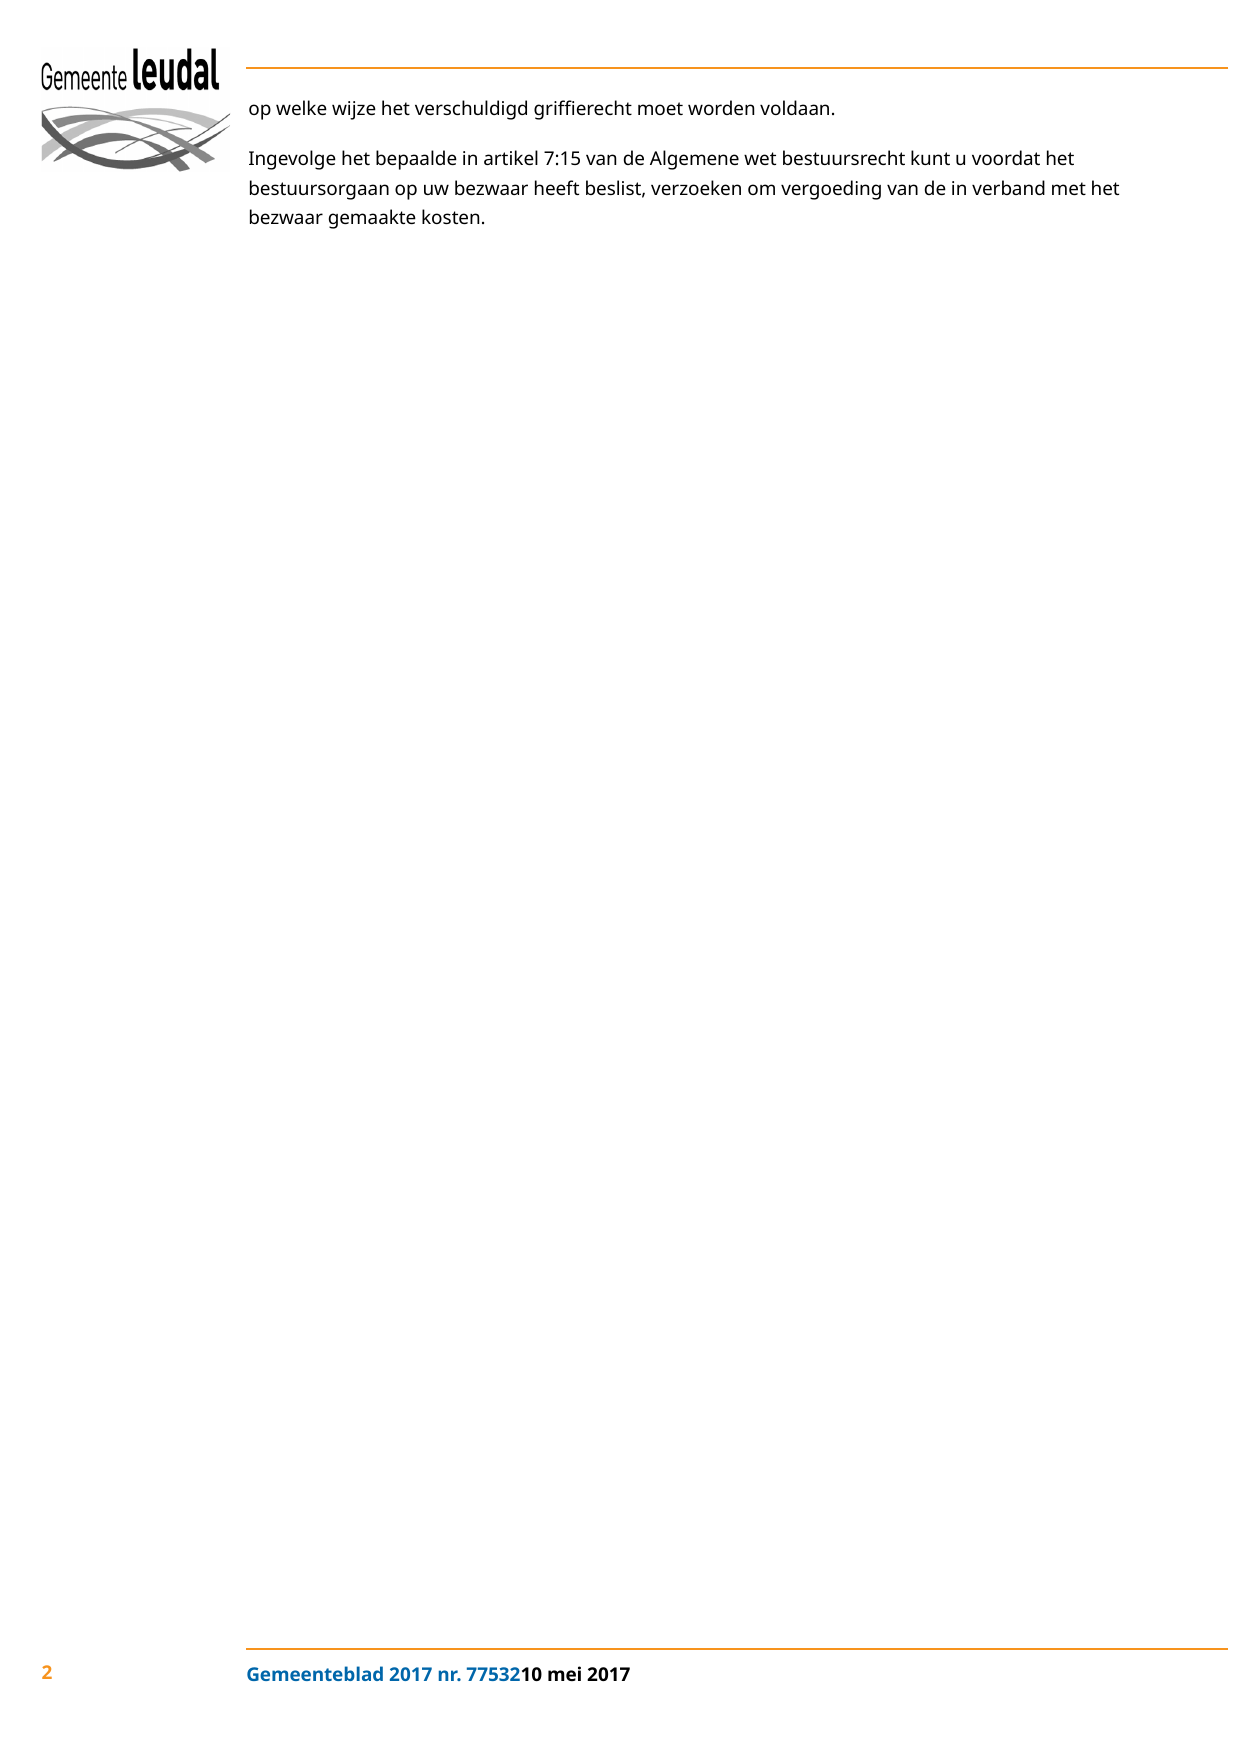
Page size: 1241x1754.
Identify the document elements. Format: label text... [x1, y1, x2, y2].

text Ingevolge het bepaalde in artikel 7:15 van de Algemene wet bestuursrecht kunt u voordat het bestuursorgaan op uw bezwaar heeft beslist, verzoeken om vergoeding van de in verband met het bezwaar gemaakte kosten. [248, 145, 1152, 230]
text op welke wijze het verschuldigd griffierecht moet worden voldaan. [248, 95, 1152, 121]
picture [41, 47, 231, 172]
